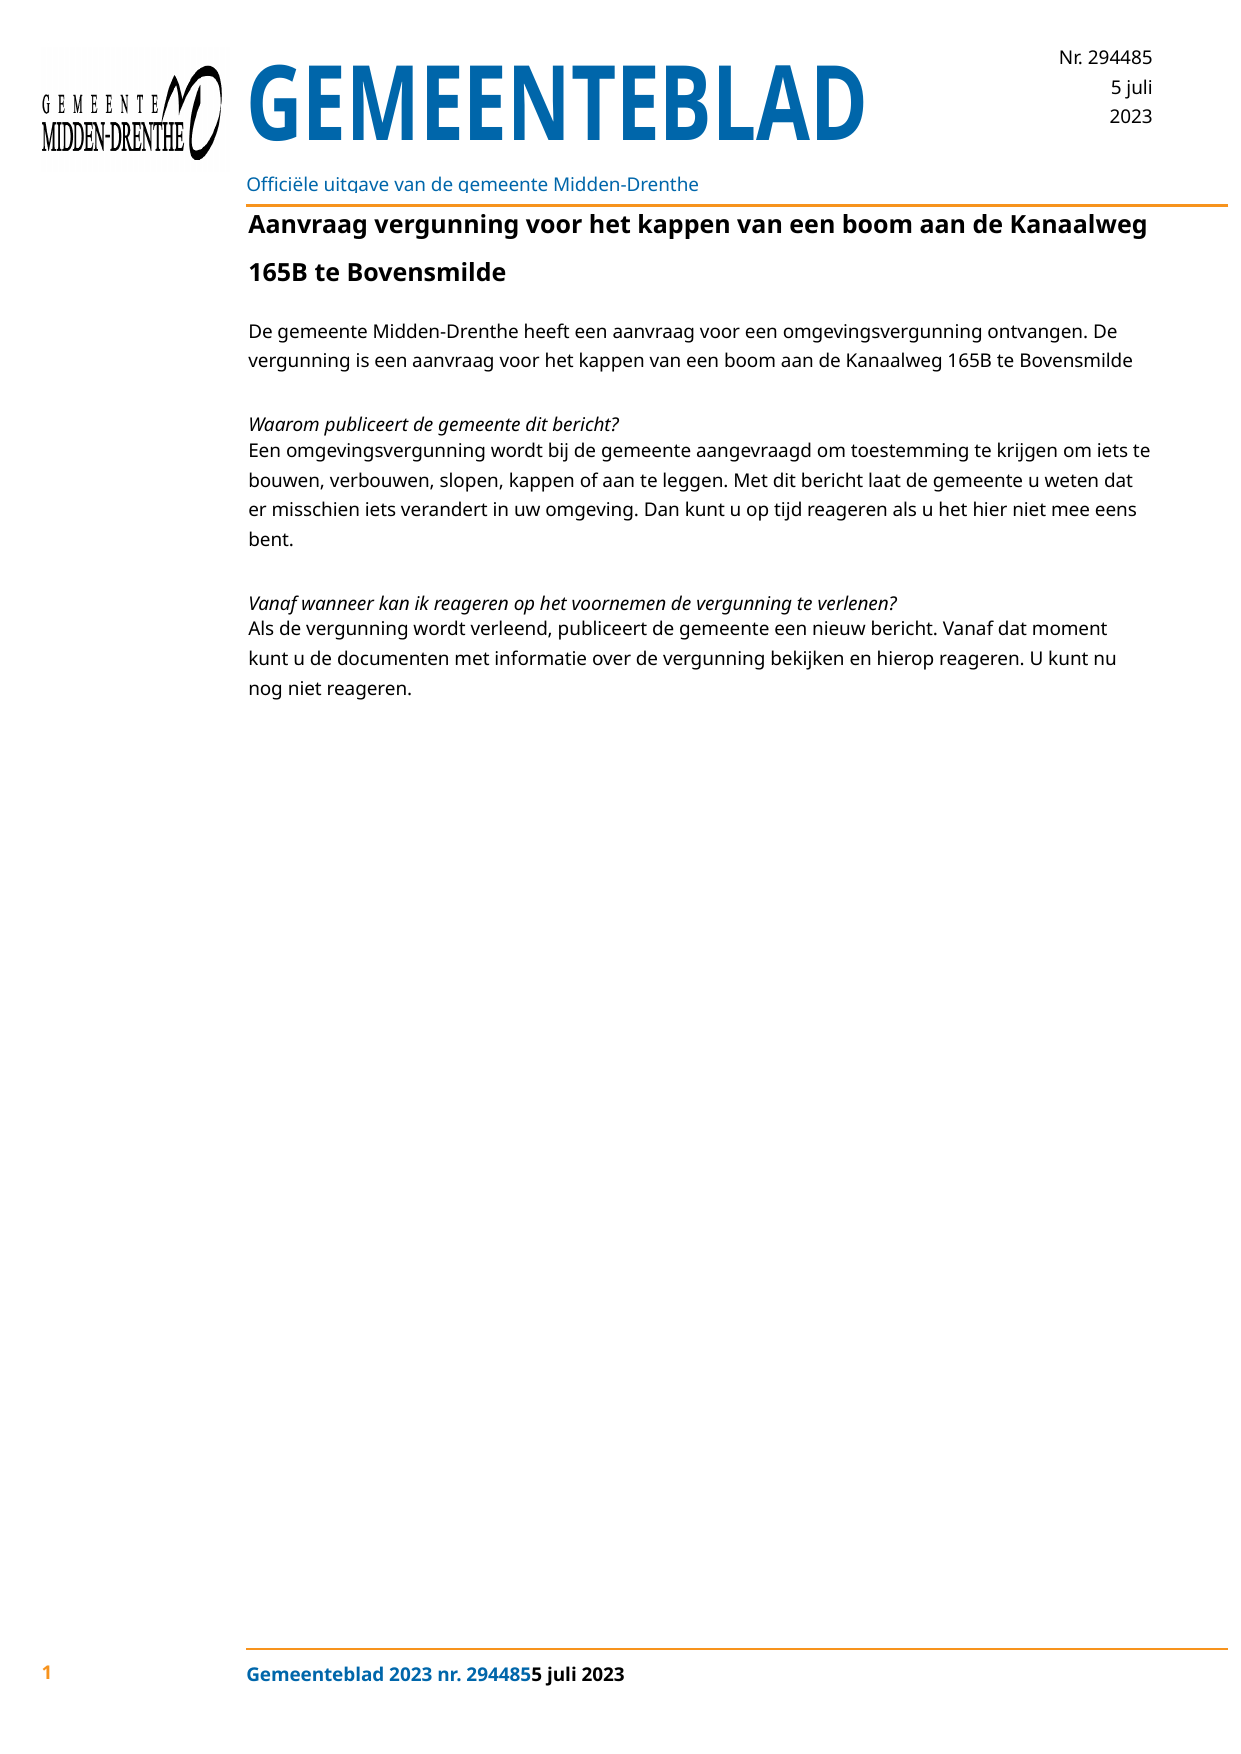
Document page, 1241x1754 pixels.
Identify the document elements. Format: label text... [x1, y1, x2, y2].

text Waarom publiceert de gemeente dit bericht? [248, 411, 1152, 437]
picture [41, 47, 231, 172]
text Een omgevingsvergunning wordt bij de gemeente aangevraagd om toestemming te krijgen om iets te bouwen, verbouwen, slopen, kappen of aan te leggen. Met dit bericht laat de gemeente u weten dat er misschien iets verandert in uw omgeving. Dan kunt u op tijd reageren als u het hier niet mee eens bent. [248, 437, 1152, 552]
text Aanvraag vergunning voor het kappen van een boom aan de Kanaalweg 165B te Bovensmilde [248, 207, 1152, 288]
text Als de vergunning wordt verleend, publiceert de gemeente een nieuw bericht. Vanaf dat moment kunt u de documenten met informatie over de vergunning bekijken en hierop reageren. U kunt nu nog niet reageren. [248, 616, 1152, 701]
text Vanaf wanneer kan ik reageren op het voornemen de vergunning te verlenen? [248, 590, 1152, 616]
text De gemeente Midden-Drenthe heeft een aanvraag voor een omgevingsvergunning ontvangen. De vergunning is een aanvraag voor het kappen van een boom aan de Kanaalweg 165B te Bovensmilde [248, 318, 1152, 373]
